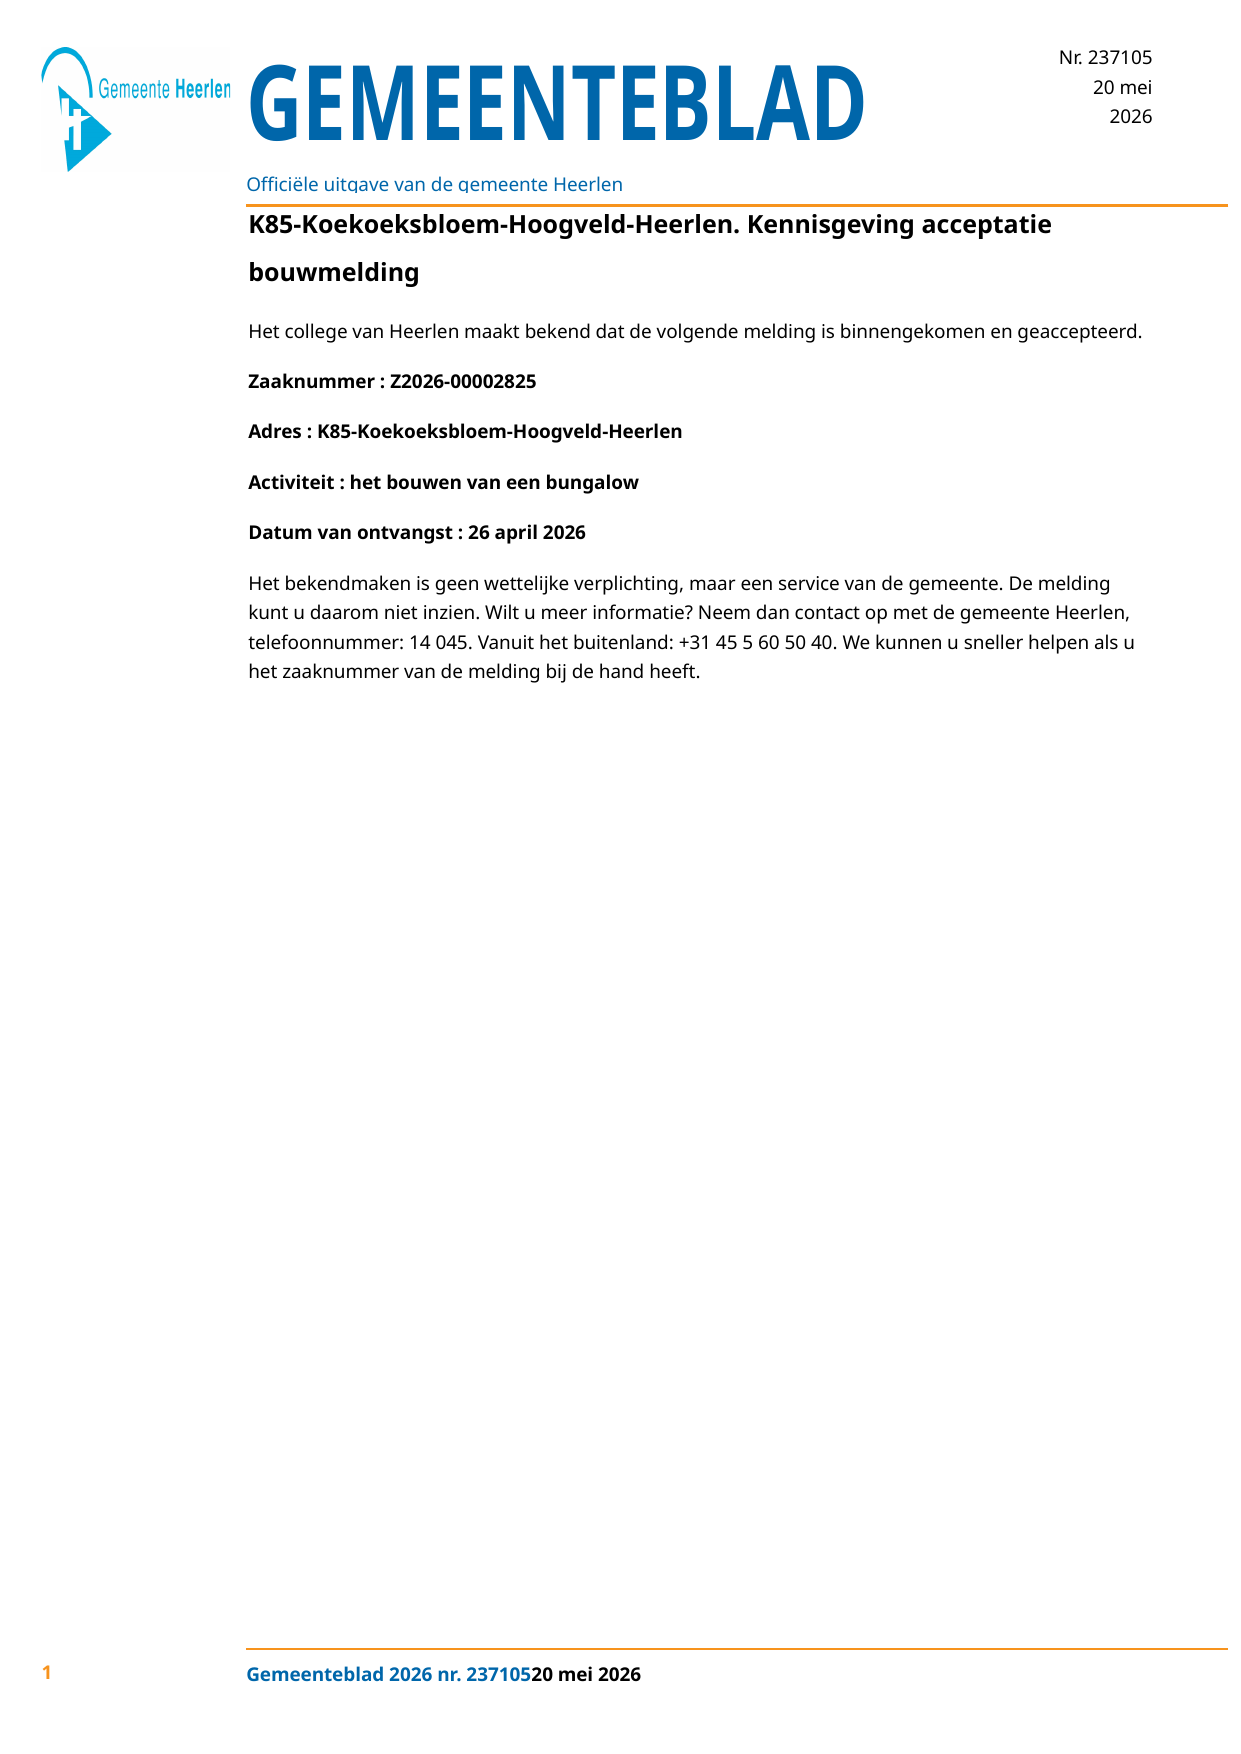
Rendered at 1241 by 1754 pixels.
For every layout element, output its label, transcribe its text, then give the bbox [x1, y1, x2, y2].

text Het college van Heerlen maakt bekend dat de volgende melding is binnengekomen en geaccepteerd. [248, 318, 1152, 344]
text Adres : K85-Koekoeksbloem-Hoogveld-Heerlen [248, 419, 1152, 444]
text Zaaknummer : Z2026-00002825 [248, 368, 1152, 394]
picture [41, 47, 231, 172]
text Datum van ontvangst : 26 april 2026 [248, 519, 1152, 545]
text Het bekendmaken is geen wettelijke verplichting, maar een service van de gemeente. De melding kunt u daarom niet inzien. Wilt u meer informatie? Neem dan contact op met de gemeente Heerlen, telefoonnummer: 14 045. Vanuit het buitenland: +31 45 5 60 50 40. We kunnen u sneller helpen als u het zaaknummer van de melding bij de hand heeft. [248, 570, 1152, 684]
picture [41, 47, 59, 70]
text K85-Koekoeksbloem-Hoogveld-Heerlen. Kennisgeving acceptatie bouwmelding [248, 207, 1152, 288]
text Activiteit : het bouwen van een bungalow [248, 469, 1152, 495]
